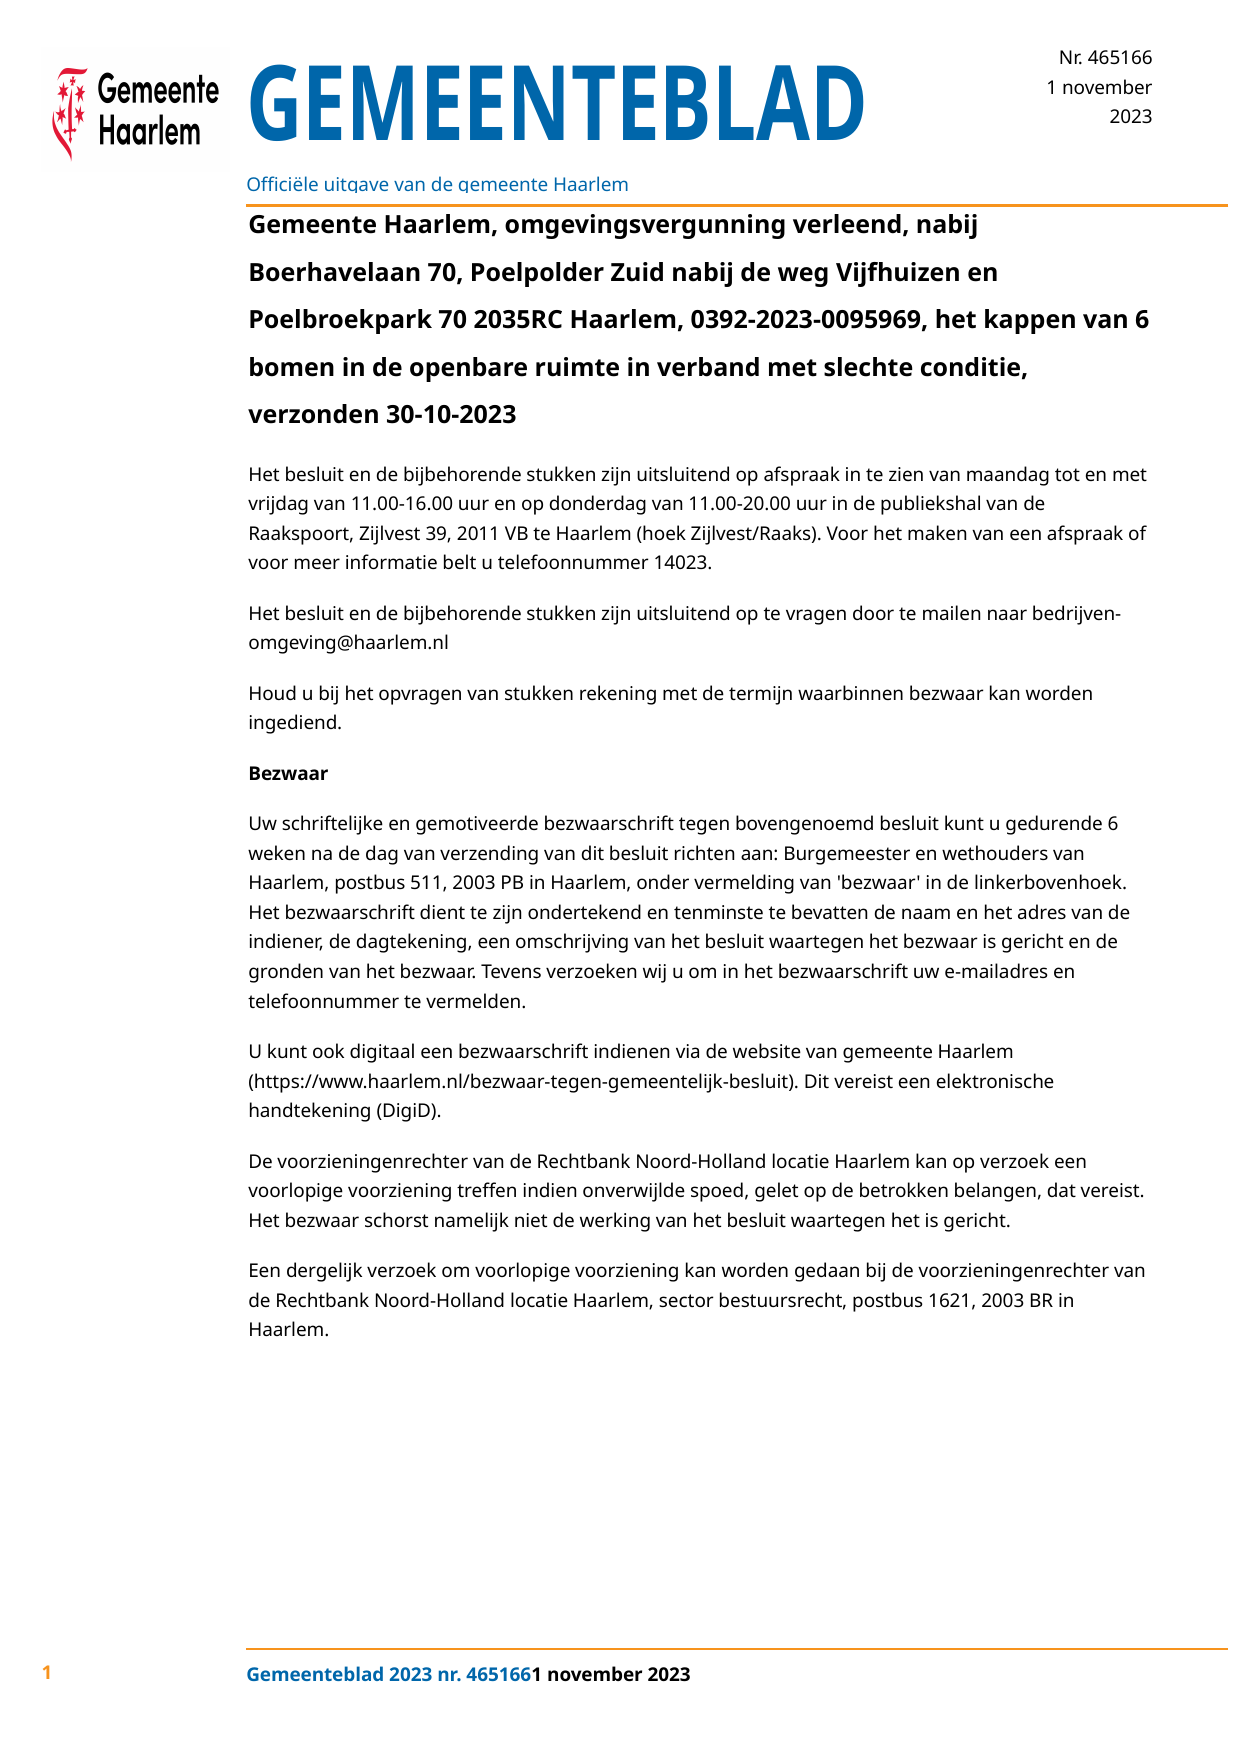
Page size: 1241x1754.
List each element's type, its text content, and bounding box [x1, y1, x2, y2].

text U kunt ook digitaal een bezwaarschrift indienen via de website van gemeente Haarlem (https://www.haarlem.nl/bezwaar-tegen-gemeentelijk-besluit). Dit vereist een elektronische handtekening (DigiD). [248, 1038, 1152, 1123]
text Het besluit en de bijbehorende stukken zijn uitsluitend op afspraak in te zien van maandag tot en met vrijdag van 11.00-16.00 uur en op donderdag van 11.00-20.00 uur in de publiekshal van de Raakspoort, Zijlvest 39, 2011 VB te Haarlem (hoek Zijlvest/Raaks). Voor het maken van een afspraak of voor meer informatie belt u telefoonnummer 14023. [248, 461, 1152, 575]
text Bezwaar [248, 760, 1152, 786]
text Een dergelijk verzoek om voorlopige voorziening kan worden gedaan bij de voorzieningenrechter van de Rechtbank Noord-Holland locatie Haarlem, sector bestuursrecht, postbus 1621, 2003 BR in Haarlem. [248, 1257, 1152, 1342]
text Houd u bij het opvragen van stukken rekening met de termijn waarbinnen bezwaar kan worden ingediend. [248, 680, 1152, 735]
text Gemeente Haarlem, omgevingsvergunning verleend, nabij Boerhavelaan 70, Poelpolder Zuid nabij de weg Vijfhuizen en Poelbroekpark 70 2035RC Haarlem, 0392-2023-0095969, het kappen van 6 bomen in de openbare ruimte in verband met slechte conditie, verzonden 30-10-2023 [248, 207, 1152, 431]
text De voorzieningenrechter van de Rechtbank Noord-Holland locatie Haarlem kan op verzoek een voorlopige voorziening treffen indien onverwijlde spoed, gelet op de betrokken belangen, dat vereist. Het bezwaar schorst namelijk niet de werking van het besluit waartegen het is gericht. [248, 1148, 1152, 1233]
text Uw schriftelijke en gemotiveerde bezwaarschrift tegen bovengenoemd besluit kunt u gedurende 6 weken na de dag van verzending van dit besluit richten aan: Burgemeester en wethouders van Haarlem, postbus 511, 2003 PB in Haarlem, onder vermelding van 'bezwaar' in de linkerbovenhoek. Het bezwaarschrift dient te zijn ondertekend en tenminste te bevatten de naam en het adres van de indiener, de dagtekening, een omschrijving van het besluit waartegen het bezwaar is gericht en de gronden van het bezwaar. Tevens verzoeken wij u om in het bezwaarschrift uw e-mailadres en telefoonnummer te vermelden. [248, 810, 1152, 1013]
text Het besluit en de bijbehorende stukken zijn uitsluitend op te vragen door te mailen naar bedrijven-omgeving@haarlem.nl [248, 600, 1152, 655]
picture [41, 47, 231, 172]
